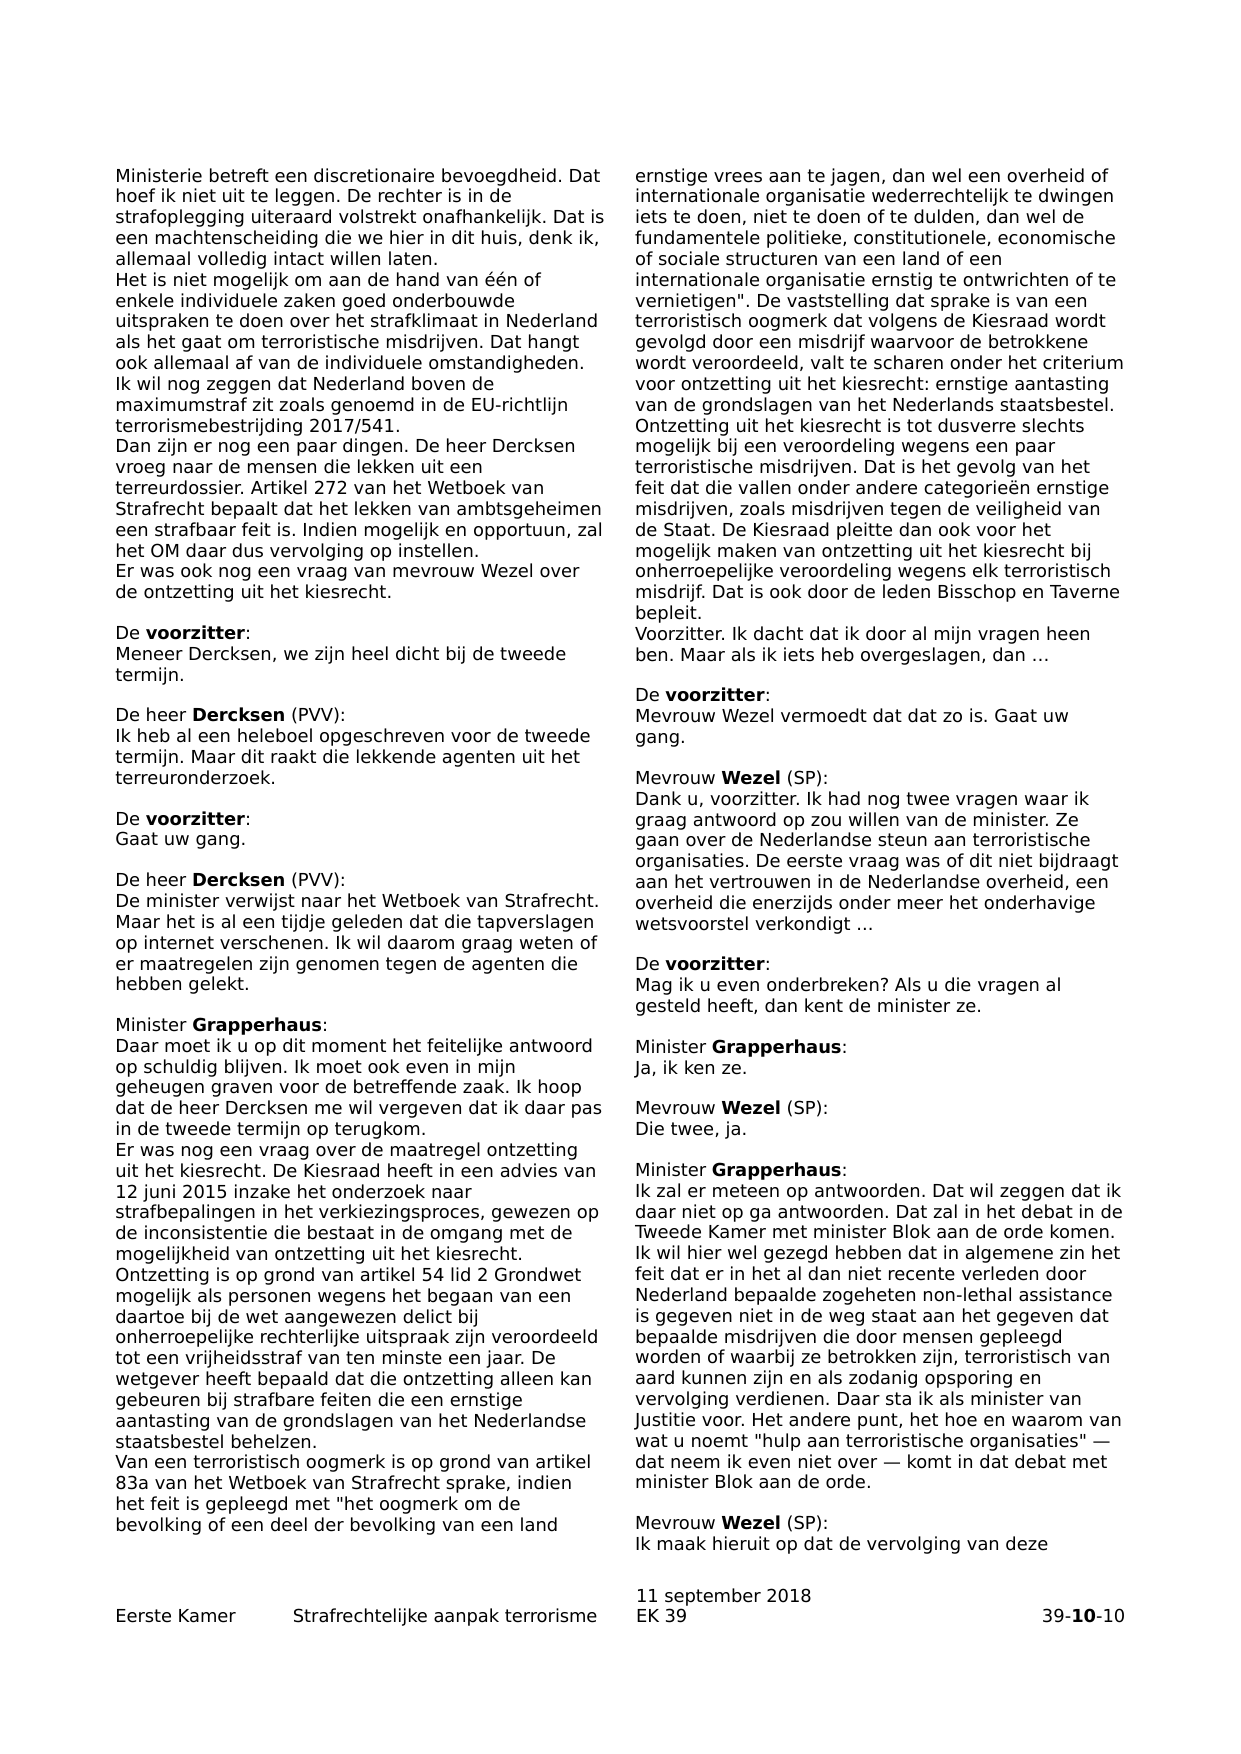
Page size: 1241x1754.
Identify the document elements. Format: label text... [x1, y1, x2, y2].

text Ik maak hieruit op dat de vervolging van deze [635, 1534, 1125, 1554]
text Meneer Dercksen, we zijn heel dicht bij de tweede termijn. [115, 643, 605, 685]
text ernstige vrees aan te jagen, dan wel een overheid of internationale organisatie wederrechtelijk te dwingen iets te doen, niet te doen of te dulden, dan wel de fundamentele politieke, constitutionele, economische of sociale structuren van een land of een internationale organisatie ernstig te ontwrichten of te vernietigen". De vaststelling dat sprake is van een terroristisch oogmerk dat volgens de Kiesraad wordt gevolgd door een misdrijf waarvoor de betrokkene wordt veroordeeld, valt te scharen onder het criterium voor ontzetting uit het kiesrecht: ernstige aantasting van de grondslagen van het Nederlands staatsbestel. Ontzetting uit het kiesrecht is tot dusverre slechts mogelijk bij een veroordeling wegens een paar terroristische misdrijven. Dat is het gevolg van het feit dat die vallen onder andere categorieën ernstige misdrijven, zoals misdrijven tegen de veiligheid van de Staat. De Kiesraad pleitte dan ook voor het mogelijk maken van ontzetting uit het kiesrecht bij onherroepelijke veroordeling wegens elk terroristisch misdrijf. Dat is ook door de leden Bisschop en Taverne bepleit. [635, 165, 1125, 624]
text Mag ik u even onderbreken? Als u die vragen al gesteld heeft, dan kent de minister ze. [635, 975, 1125, 1017]
text Dan zijn er nog een paar dingen. De heer Dercksen vroeg naar de mensen die lekken uit een terreurdossier. Artikel 272 van het Wetboek van Strafrecht bepaalt dat het lekken van ambtsgeheimen een strafbaar feit is. Indien mogelijk en opportuun, zal het OM daar dus vervolging op instellen. [115, 436, 605, 561]
text Dank u, voorzitter. Ik had nog twee vragen waar ik graag antwoord op zou willen van de minister. Ze gaan over de Nederlandse steun aan terroristische organisaties. De eerste vraag was of dit niet bijdraagt aan het vertrouwen in de Nederlandse overheid, een overheid die enerzijds onder meer het onderhavige wetsvoorstel verkondigt ... [635, 788, 1125, 934]
text De voorzitter: [635, 685, 1125, 706]
text Mevrouw Wezel (SP): [635, 1098, 1125, 1119]
text Ministerie betreft een discretionaire bevoegdheid. Dat hoef ik niet uit te leggen. De rechter is in de strafoplegging uiteraard volstrekt onafhankelijk. Dat is een machtenscheiding die we hier in dit huis, denk ik, allemaal volledig intact willen laten. [115, 165, 605, 269]
text Er was ook nog een vraag van mevrouw Wezel over de ontzetting uit het kiesrecht. [115, 561, 605, 603]
text Ik heb al een heleboel opgeschreven voor de tweede termijn. Maar dit raakt die lekkende agenten uit het terreuronderzoek. [115, 726, 605, 788]
text Die twee, ja. [635, 1119, 1125, 1140]
text Mevrouw Wezel (SP): [635, 1513, 1125, 1534]
text Minister Grapperhaus: [635, 1037, 1125, 1057]
text De voorzitter: [635, 954, 1125, 975]
text Minister Grapperhaus: [115, 1015, 605, 1036]
text De heer Dercksen (PVV): [115, 870, 605, 891]
text Ja, ik ken ze. [635, 1057, 1125, 1078]
text Van een terroristisch oogmerk is op grond van artikel 83a van het Wetboek van Strafrecht sprake, indien het feit is gepleegd met "het oogmerk om de bevolking of een deel der bevolking van een land [115, 1452, 605, 1536]
text Minister Grapperhaus: [635, 1160, 1125, 1181]
text Voorzitter. Ik dacht dat ik door al mijn vragen heen ben. Maar als ik iets heb overgeslagen, dan … [635, 624, 1125, 665]
text De minister verwijst naar het Wetboek van Strafrecht. Maar het is al een tijdje geleden dat die tapverslagen op internet verschenen. Ik wil daarom graag weten of er maatregelen zijn genomen tegen de agenten die hebben gelekt. [115, 891, 605, 995]
text Er was nog een vraag over de maatregel ontzetting uit het kiesrecht. De Kiesraad heeft in een advies van 12 juni 2015 inzake het onderzoek naar strafbepalingen in het verkiezingsproces, gewezen op de inconsistentie die bestaat in de omgang met de mogelijkheid van ontzetting uit het kiesrecht. Ontzetting is op grond van artikel 54 lid 2 Grondwet mogelijk als personen wegens het begaan van een daartoe bij de wet aangewezen delict bij onherroepelijke rechterlijke uitspraak zijn veroordeeld tot een vrijheidsstraf van ten minste een jaar. De wetgever heeft bepaald dat die ontzetting alleen kan gebeuren bij strafbare feiten die een ernstige aantasting van de grondslagen van het Nederlandse staatsbestel behelzen. [115, 1140, 605, 1452]
text Mevrouw Wezel (SP): [635, 768, 1125, 788]
text Gaat uw gang. [115, 829, 605, 850]
text Het is niet mogelijk om aan de hand van één of enkele individuele zaken goed onderbouwde uitspraken te doen over het strafklimaat in Nederland als het gaat om terroristische misdrijven. Dat hangt ook allemaal af van de individuele omstandigheden. Ik wil nog zeggen dat Nederland boven de maximumstraf zit zoals genoemd in de EU-richtlijn terrorismebestrijding 2017/541. [115, 269, 605, 436]
text De heer Dercksen (PVV): [115, 705, 605, 726]
text Mevrouw Wezel vermoedt dat dat zo is. Gaat uw gang. [635, 706, 1125, 748]
text De voorzitter: [115, 808, 605, 829]
text Daar moet ik u op dit moment het feitelijke antwoord op schuldig blijven. Ik moet ook even in mijn geheugen graven voor de betreffende zaak. Ik hoop dat de heer Dercksen me wil vergeven dat ik daar pas in de tweede termijn op terugkom. [115, 1036, 605, 1140]
text Ik zal er meteen op antwoorden. Dat wil zeggen dat ik daar niet op ga antwoorden. Dat zal in het debat in de Tweede Kamer met minister Blok aan de orde komen. Ik wil hier wel gezegd hebben dat in algemene zin het feit dat er in het al dan niet recente verleden door Nederland bepaalde zogeheten non-lethal assistance is gegeven niet in de weg staat aan het gegeven dat bepaalde misdrijven die door mensen gepleegd worden of waarbij ze betrokken zijn, terroristisch van aard kunnen zijn en als zodanig opsporing en vervolging verdienen. Daar sta ik als minister van Justitie voor. Het andere punt, het hoe en waarom van wat u noemt "hulp aan terroristische organisaties" — dat neem ik even niet over — komt in dat debat met minister Blok aan de orde. [635, 1181, 1125, 1493]
text De voorzitter: [115, 623, 605, 643]
